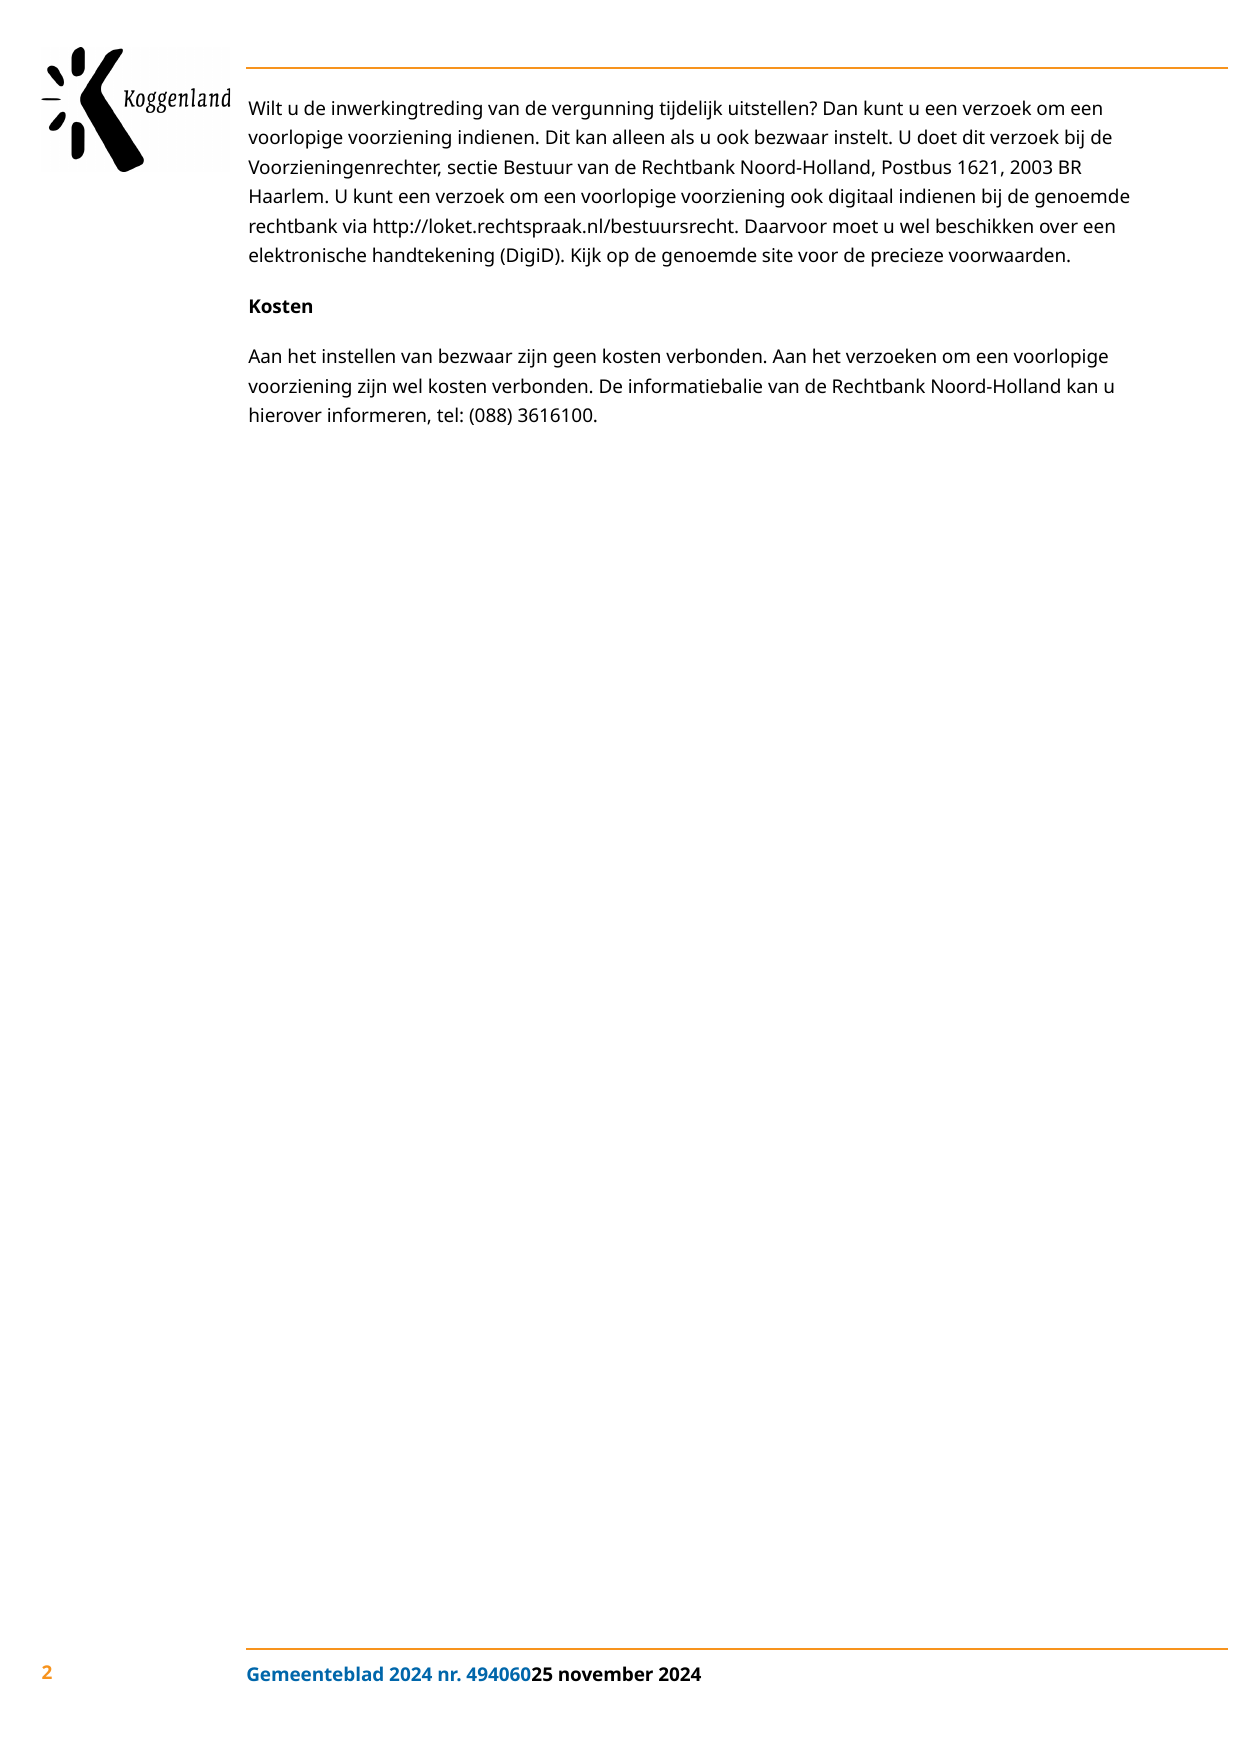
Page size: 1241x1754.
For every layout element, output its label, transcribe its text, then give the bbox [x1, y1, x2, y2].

text Wilt u de inwerkingtreding van de vergunning tijdelijk uitstellen? Dan kunt u een verzoek om een voorlopige voorziening indienen. Dit kan alleen als u ook bezwaar instelt. U doet dit verzoek bij de Voorzieningenrechter, sectie Bestuur van de Rechtbank Noord-Holland, Postbus 1621, 2003 BR Haarlem. U kunt een verzoek om een voorlopige voorziening ook digitaal indienen bij de genoemde rechtbank via http://loket.rechtspraak.nl/bestuursrecht. Daarvoor moet u wel beschikken over een elektronische handtekening (DigiD). Kijk op de genoemde site voor de precieze voorwaarden. [248, 95, 1152, 268]
text Kosten [248, 293, 1152, 319]
picture [41, 47, 231, 172]
text Aan het instellen van bezwaar zijn geen kosten verbonden. Aan het verzoeken om een voorlopige voorziening zijn wel kosten verbonden. De informatiebalie van de Rechtbank Noord-Holland kan u hierover informeren, tel: (088) 3616100. [248, 343, 1152, 428]
